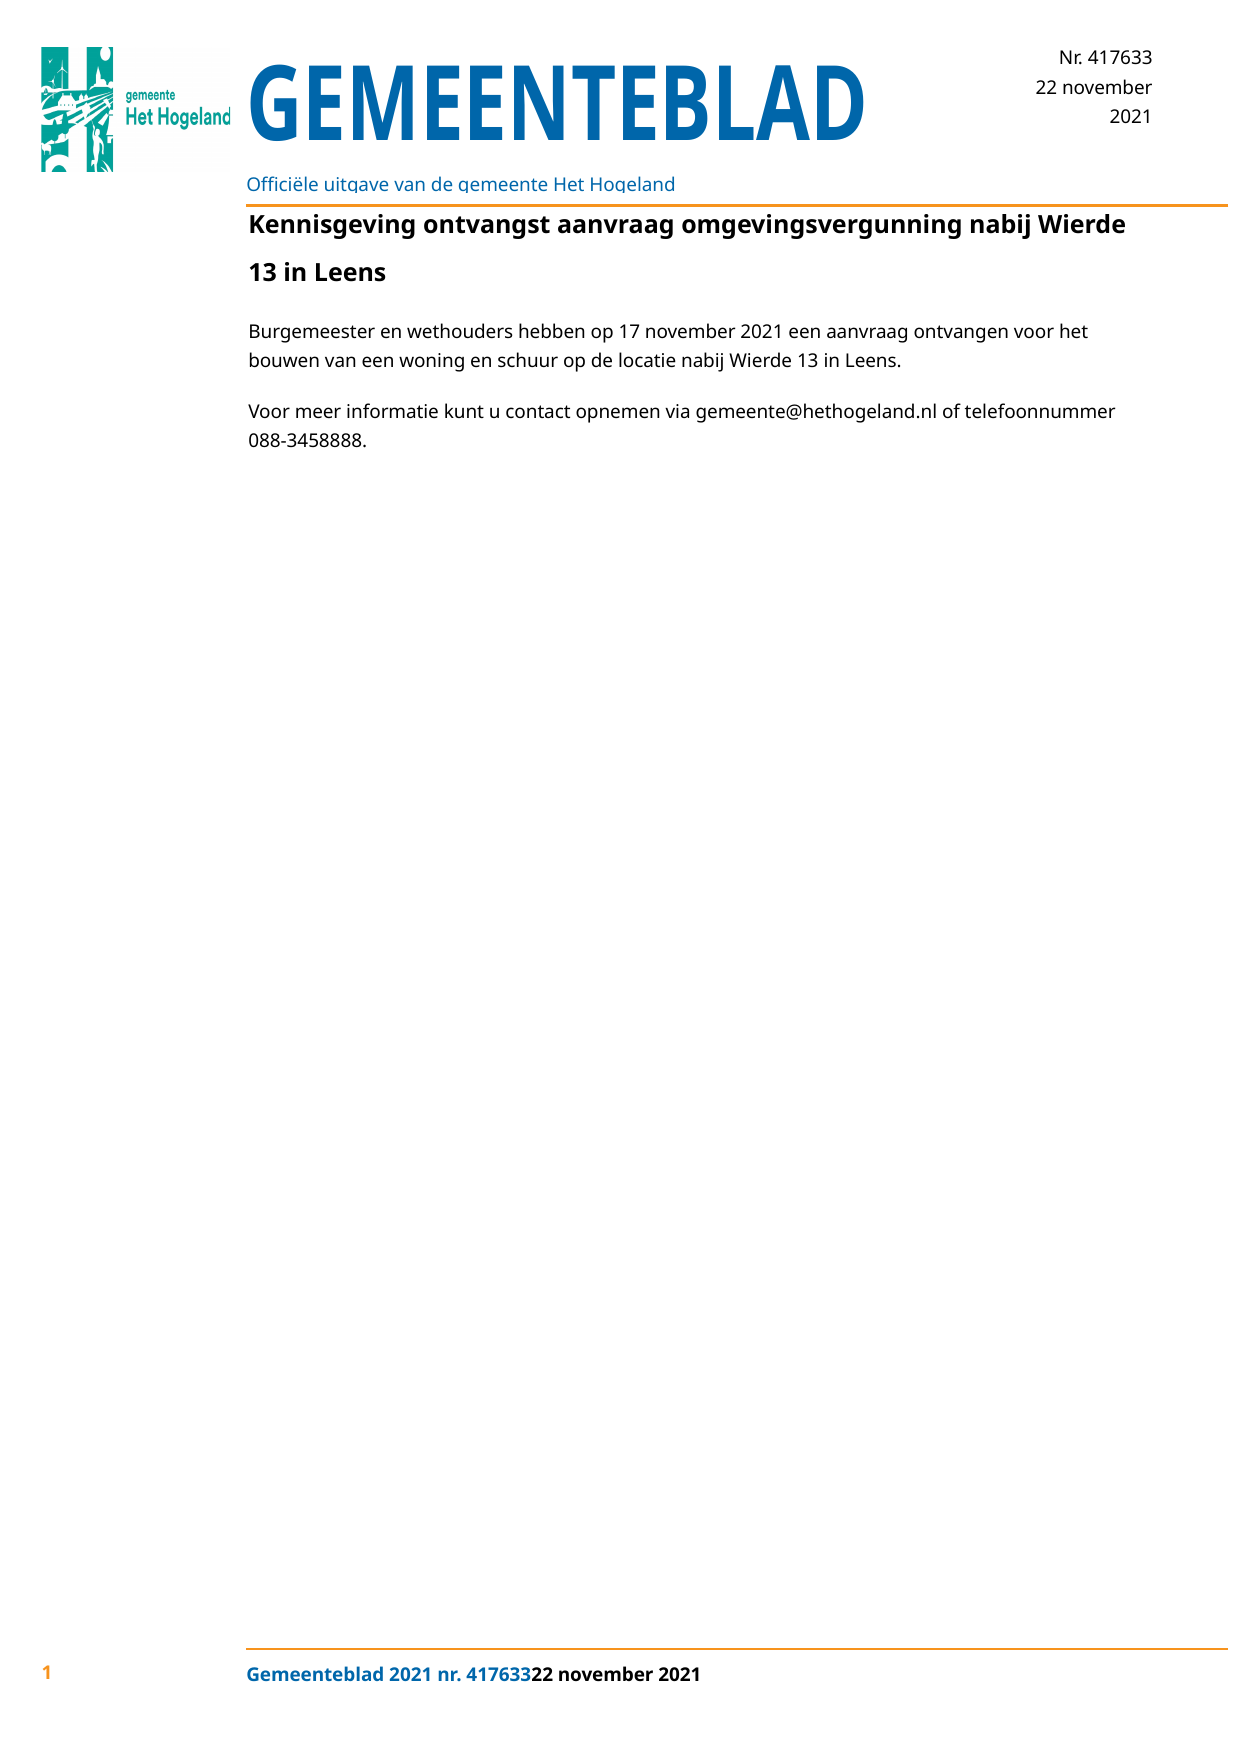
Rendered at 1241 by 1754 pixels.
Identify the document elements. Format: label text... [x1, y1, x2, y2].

text Voor meer informatie kunt u contact opnemen via gemeente@hethogeland.nl of telefoonnummer 088-3458888. [248, 398, 1152, 453]
text Burgemeester en wethouders hebben op 17 november 2021 een aanvraag ontvangen voor het bouwen van een woning en schuur op de locatie nabij Wierde 13 in Leens. [248, 318, 1152, 373]
text Kennisgeving ontvangst aanvraag omgevingsvergunning nabij Wierde 13 in Leens [248, 207, 1152, 288]
picture [41, 47, 231, 172]
